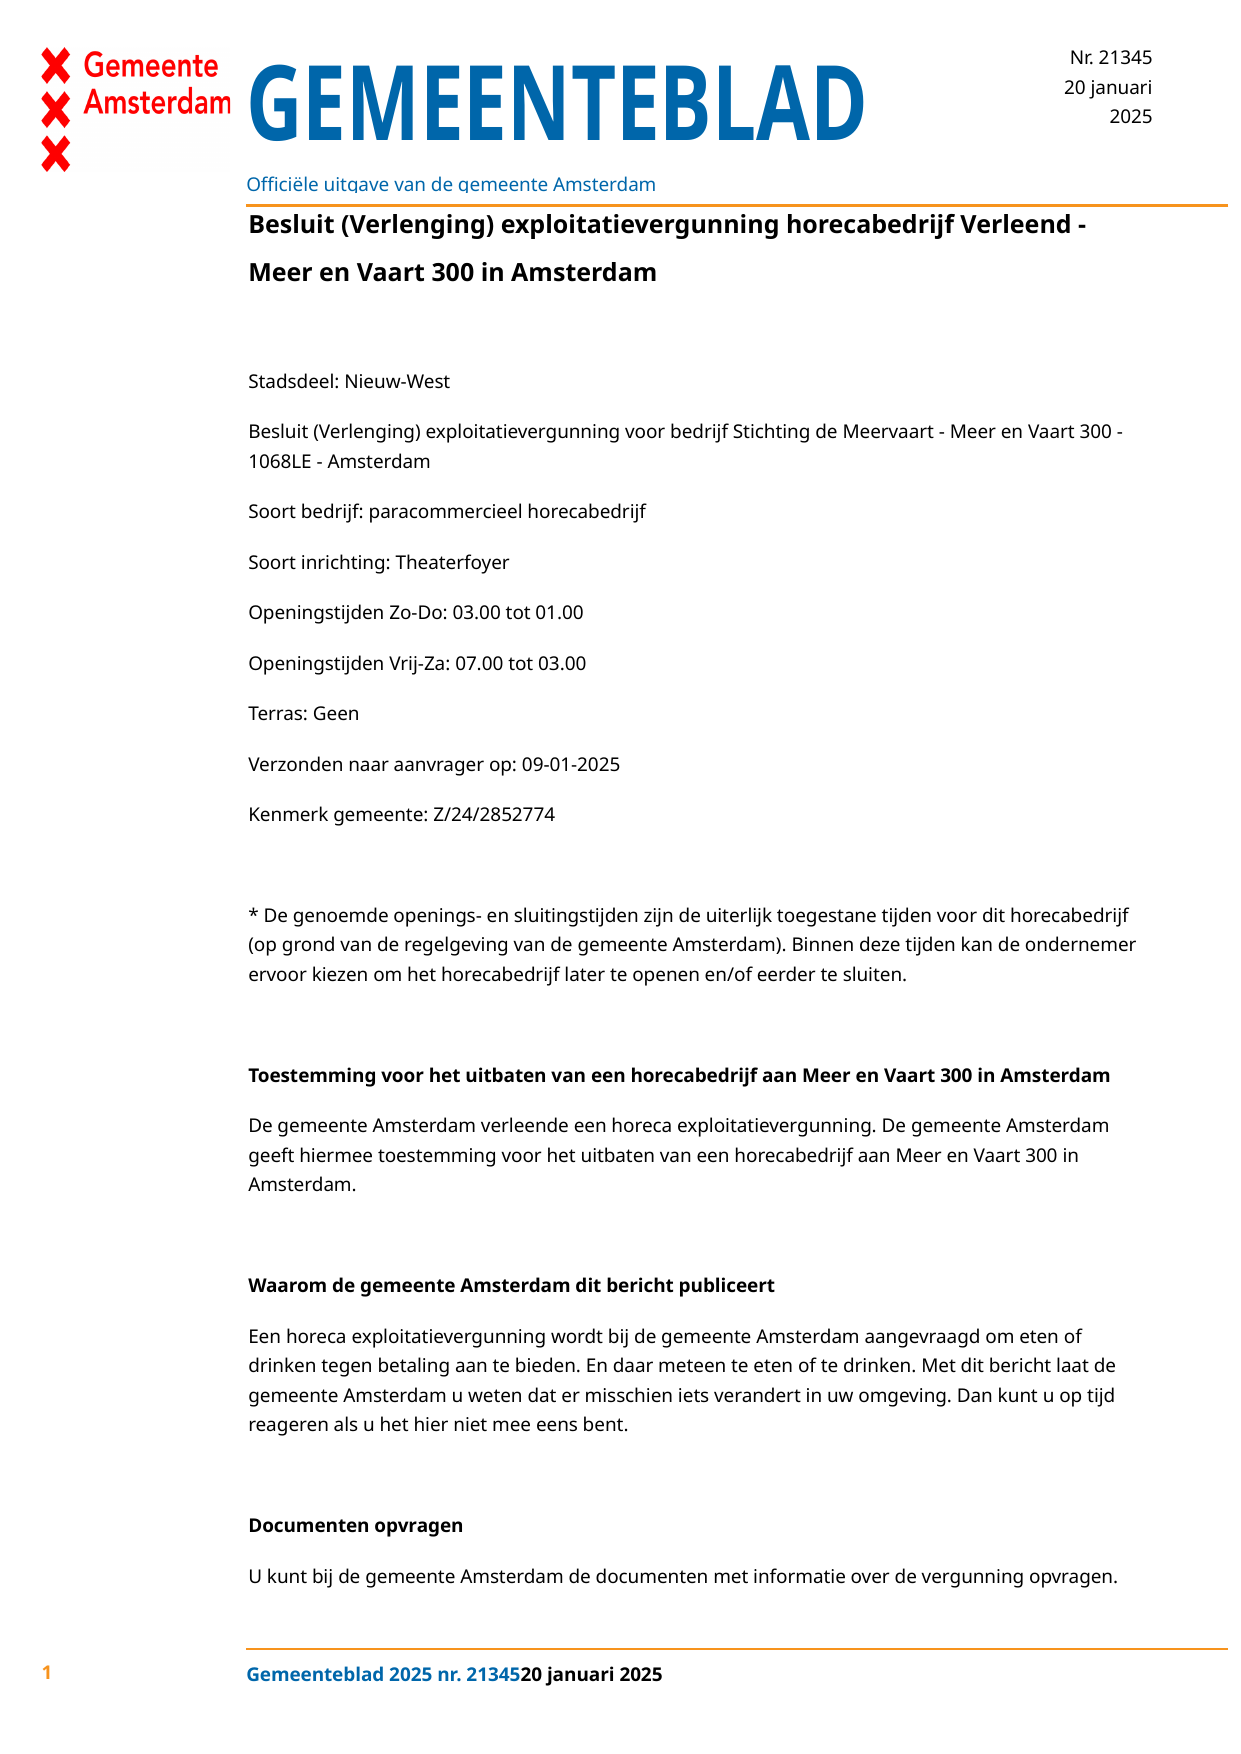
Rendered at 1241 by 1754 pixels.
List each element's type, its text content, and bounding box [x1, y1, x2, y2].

text De gemeente Amsterdam verleende een horeca exploitatievergunning. De gemeente Amsterdam geeft hiermee toestemming voor het uitbaten van een horecabedrijf aan Meer en Vaart 300 in Amsterdam. [248, 1112, 1152, 1197]
text Waarom de gemeente Amsterdam dit bericht publiceert [248, 1272, 1152, 1298]
text Documenten opvragen [248, 1512, 1152, 1538]
text Besluit (Verlenging) exploitatievergunning horecabedrijf Verleend - Meer en Vaart 300 in Amsterdam [248, 207, 1152, 288]
text Openingstijden Zo-Do: 03.00 tot 01.00 [248, 599, 1152, 625]
text Soort inrichting: Theaterfoyer [248, 549, 1152, 575]
text * De genoemde openings- en sluitingstijden zijn de uiterlijk toegestane tijden voor dit horecabedrijf (op grond van de regelgeving van de gemeente Amsterdam). Binnen deze tijden kan de ondernemer ervoor kiezen om het horecabedrijf later te openen en/of eerder te sluiten. [248, 902, 1152, 987]
picture [41, 47, 231, 172]
text Openingstijden Vrij-Za: 07.00 tot 03.00 [248, 650, 1152, 676]
text Terras: Geen [248, 700, 1152, 726]
text Kenmerk gemeente: Z/24/2852774 [248, 801, 1152, 827]
text Verzonden naar aanvrager op: 09-01-2025 [248, 751, 1152, 777]
text U kunt bij de gemeente Amsterdam de documenten met informatie over de vergunning opvragen. [248, 1563, 1152, 1589]
text Stadsdeel: Nieuw-West [248, 368, 1152, 394]
text Besluit (Verlenging) exploitatievergunning voor bedrijf Stichting de Meervaart - Meer en Vaart 300 - 1068LE - Amsterdam [248, 419, 1152, 474]
text Een horeca exploitatievergunning wordt bij de gemeente Amsterdam aangevraagd om eten of drinken tegen betaling aan te bieden. En daar meteen te eten of te drinken. Met dit bericht laat de gemeente Amsterdam u weten dat er misschien iets verandert in uw omgeving. Dan kunt u op tijd reageren als u het hier niet mee eens bent. [248, 1323, 1152, 1437]
text Toestemming voor het uitbaten van een horecabedrijf aan Meer en Vaart 300 in Amsterdam [248, 1062, 1152, 1088]
text Soort bedrijf: paracommercieel horecabedrijf [248, 499, 1152, 524]
